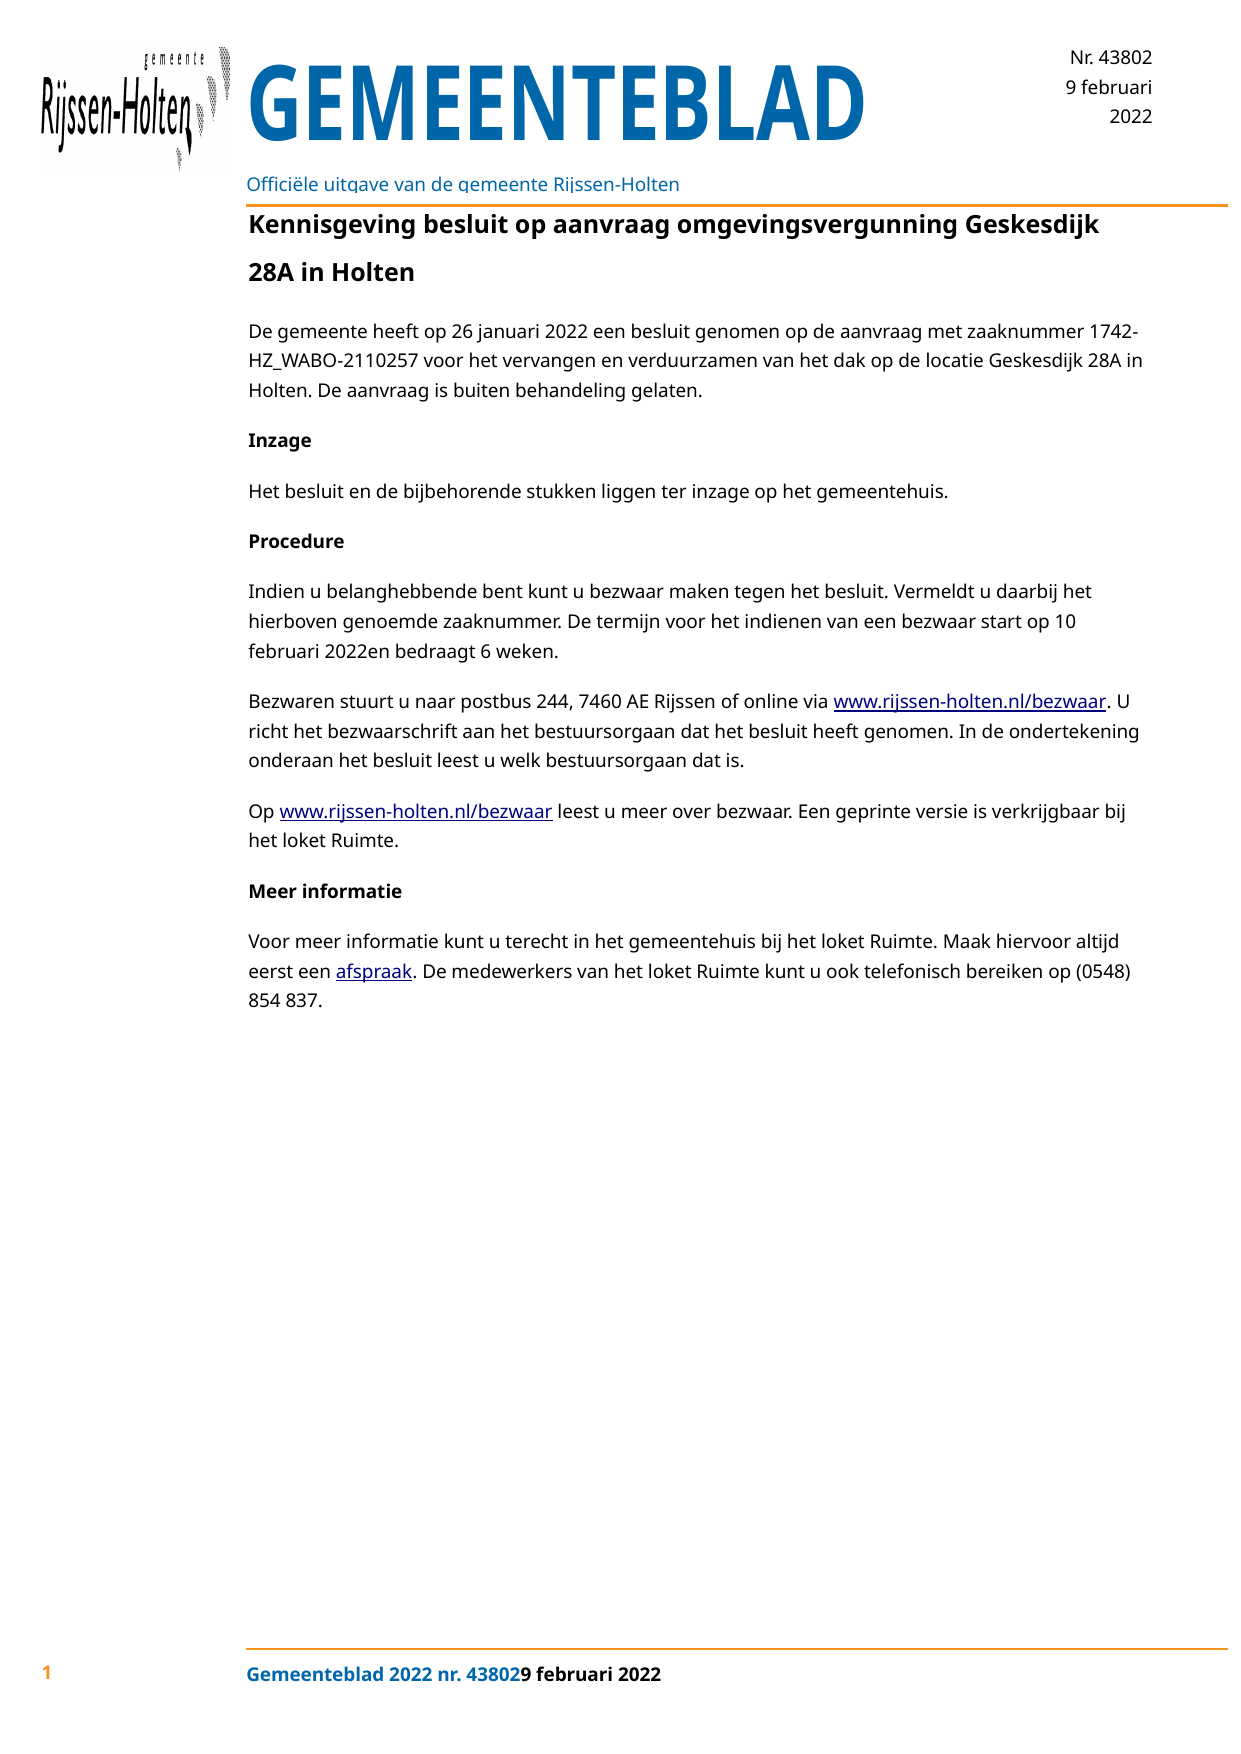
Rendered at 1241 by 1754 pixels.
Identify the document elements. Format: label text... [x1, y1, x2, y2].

text Bezwaren stuurt u naar postbus 244, 7460 AE Rijssen of online via www.rijssen-holten.nl/bezwaar. U richt het bezwaarschrift aan het bestuursorgaan dat het besluit heeft genomen. In de ondertekening onderaan het besluit leest u welk bestuursorgaan dat is. [248, 688, 1152, 773]
text De gemeente heeft op 26 januari 2022 een besluit genomen op de aanvraag met zaaknummer 1742-HZ_WABO-2110257 voor het vervangen en verduurzamen van het dak op de locatie Geskesdijk 28A in Holten. De aanvraag is buiten behandeling gelaten. [248, 318, 1152, 403]
picture [41, 47, 231, 172]
text Kennisgeving besluit op aanvraag omgevingsvergunning Geskesdijk 28A in Holten [248, 207, 1152, 288]
text Indien u belanghebbende bent kunt u bezwaar maken tegen het besluit. Vermeldt u daarbij het hierboven genoemde zaaknummer. De termijn voor het indienen van een bezwaar start op 10 februari 2022en bedraagt 6 weken. [248, 579, 1152, 664]
text Meer informatie [248, 878, 1152, 904]
text Inzage [248, 427, 1152, 453]
text Voor meer informatie kunt u terecht in het gemeentehuis bij het loket Ruimte. Maak hiervoor altijd eerst een afspraak. De medewerkers van het loket Ruimte kunt u ook telefonisch bereiken op (0548) 854 837. [248, 928, 1152, 1013]
text Op www.rijssen-holten.nl/bezwaar leest u meer over bezwaar. Een geprinte versie is verkrijgbaar bij het loket Ruimte. [248, 798, 1152, 853]
text Procedure [248, 528, 1152, 554]
text Het besluit en de bijbehorende stukken liggen ter inzage op het gemeentehuis. [248, 478, 1152, 504]
